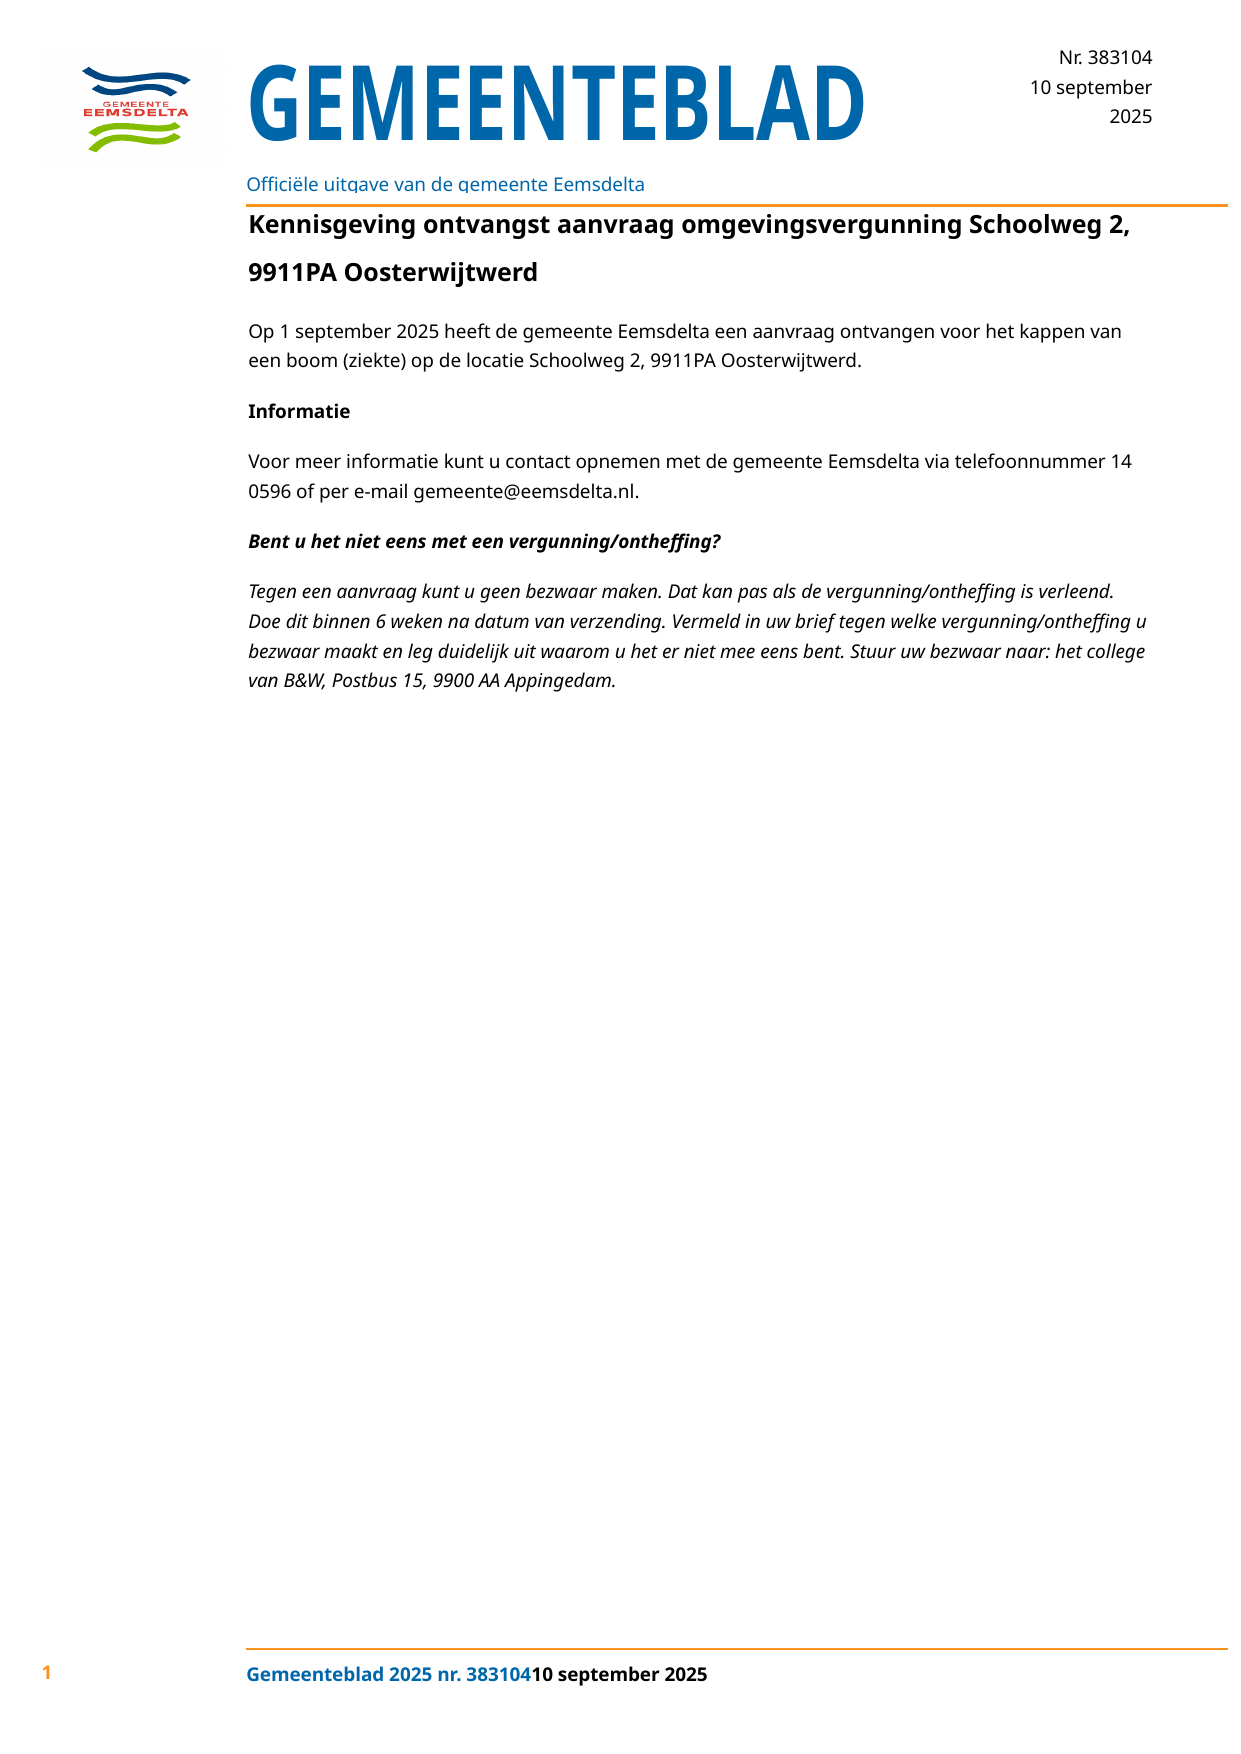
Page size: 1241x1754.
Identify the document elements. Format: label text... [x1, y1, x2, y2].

text Informatie [248, 398, 1152, 424]
text Op 1 september 2025 heeft de gemeente Eemsdelta een aanvraag ontvangen voor het kappen van een boom (ziekte) op de locatie Schoolweg 2, 9911PA Oosterwijtwerd. [248, 318, 1152, 373]
text Voor meer informatie kunt u contact opnemen met de gemeente Eemsdelta via telefoonnummer 14 0596 of per e-mail gemeente@eemsdelta.nl. [248, 448, 1152, 504]
picture [41, 47, 231, 172]
text Bent u het niet eens met een vergunning/ontheffing? [248, 528, 1152, 554]
text Kennisgeving ontvangst aanvraag omgevingsvergunning Schoolweg 2, 9911PA Oosterwijtwerd [248, 207, 1152, 288]
text Tegen een aanvraag kunt u geen bezwaar maken. Dat kan pas als de vergunning/ontheffing is verleend. Doe dit binnen 6 weken na datum van verzending. Vermeld in uw brief tegen welke vergunning/ontheffing u bezwaar maakt en leg duidelijk uit waarom u het er niet mee eens bent. Stuur uw bezwaar naar: het college van B&W, Postbus 15, 9900 AA Appingedam. [248, 579, 1152, 693]
